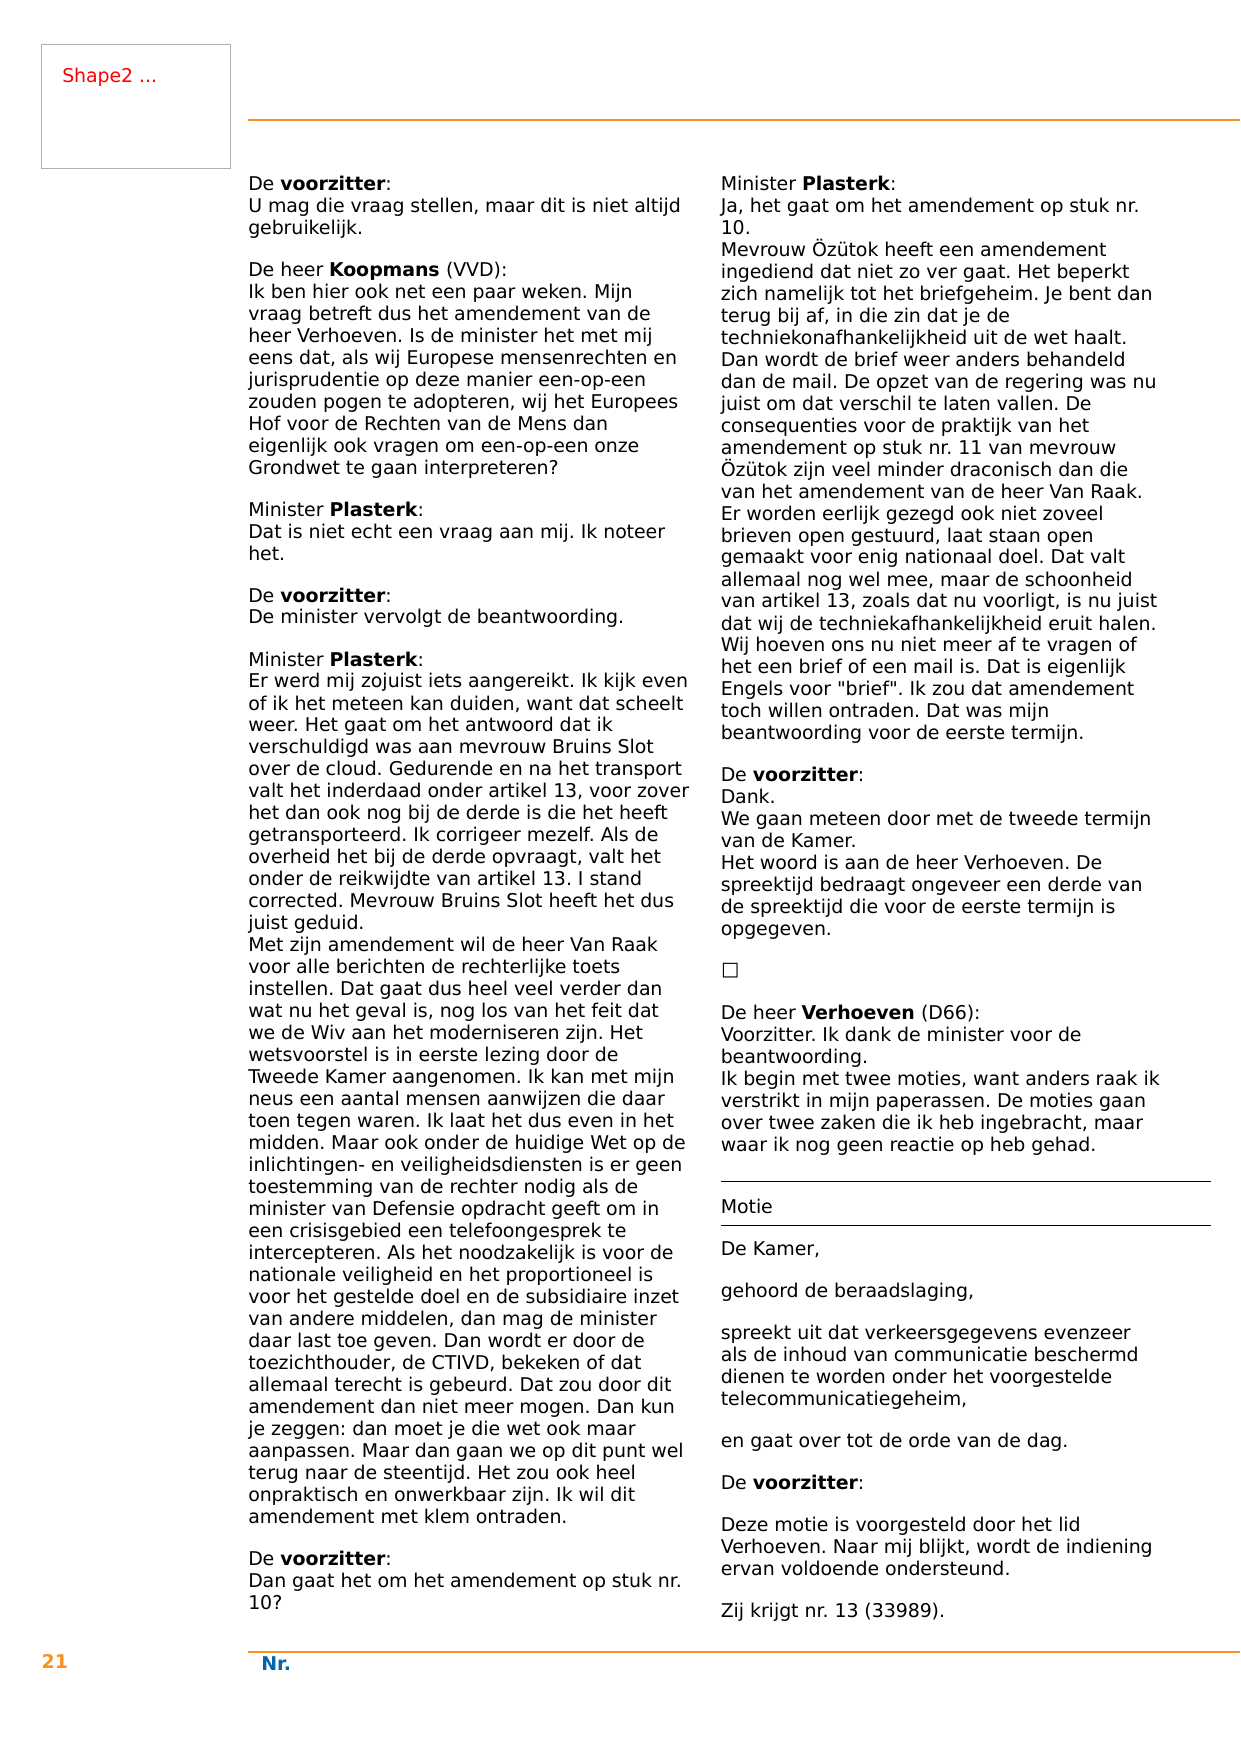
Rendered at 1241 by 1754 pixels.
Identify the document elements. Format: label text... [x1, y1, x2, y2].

text Minister Plasterk: [248, 498, 691, 521]
text De voorzitter: [721, 1472, 1163, 1494]
text Met zijn amendement wil de heer Van Raak voor alle berichten de rechterlijke toets instellen. Dat gaat dus heel veel verder dan wat nu het geval is, nog los van het feit dat we de Wiv aan het moderniseren zijn. Het wetsvoorstel is in eerste lezing door de Tweede Kamer aangenomen. Ik kan met mijn neus een aantal mensen aanwijzen die daar toen tegen waren. Ik laat het dus even in het midden. Maar ook onder de huidige Wet op de inlichtingen- en veiligheidsdiensten is er geen toestemming van de rechter nodig als de minister van Defensie opdracht geeft om in een crisisgebied een telefoongesprek te intercepteren. Als het noodzakelijk is voor de nationale veiligheid en het proportioneel is voor het gestelde doel en de subsidiaire inzet van andere middelen, dan mag de minister daar last toe geven. Dan wordt er door de toezichthouder, de CTIVD, bekeken of dat allemaal terecht is gebeurd. Dat zou door dit amendement dan niet meer mogen. Dan kun je zeggen: dan moet je die wet ook maar aanpassen. Maar dan gaan we op dit punt wel terug naar de steentijd. Het zou ook heel onpraktisch en onwerkbaar zijn. Ik wil dit amendement met klem ontraden. [248, 934, 691, 1528]
text Mevrouw Özütok heeft een amendement ingediend dat niet zo ver gaat. Het beperkt zich namelijk tot het briefgeheim. Je bent dan terug bij af, in die zin dat je de techniekonafhankelijkheid uit de wet haalt. Dan wordt de brief weer anders behandeld dan de mail. De opzet van de regering was nu juist om dat verschil te laten vallen. De consequenties voor de praktijk van het amendement op stuk nr. 11 van mevrouw Özütok zijn veel minder draconisch dan die van het amendement van de heer Van Raak. Er worden eerlijk gezegd ook niet zoveel brieven open gestuurd, laat staan open gemaakt voor enig nationaal doel. Dat valt allemaal nog wel mee, maar de schoonheid van artikel 13, zoals dat nu voorligt, is nu juist dat wij de techniekafhankelijkheid eruit halen. Wij hoeven ons nu niet meer af te vragen of het een brief of een mail is. Dat is eigenlijk Engels voor "brief". Ik zou dat amendement toch willen ontraden. Dat was mijn beantwoording voor de eerste termijn. [721, 239, 1163, 744]
text We gaan meteen door met de tweede termijn van de Kamer. [721, 808, 1163, 852]
text U mag die vraag stellen, maar dit is niet altijd gebruikelijk. [248, 195, 691, 239]
text Dat is niet echt een vraag aan mij. Ik noteer het. [248, 521, 691, 564]
text De voorzitter: [248, 1548, 691, 1569]
text Motie [721, 1196, 1163, 1218]
text De minister vervolgt de beantwoording. [248, 606, 691, 628]
text De Kamer, [721, 1238, 1163, 1260]
text Ik ben hier ook net een paar weken. Mijn vraag betreft dus het amendement van de heer Verhoeven. Is de minister het met mij eens dat, als wij Europese mensenrechten en jurisprudentie op deze manier een-op-een zouden pogen te adopteren, wij het Europees Hof voor de Rechten van de Mens dan eigenlijk ook vragen om een-op-een onze Grondwet te gaan interpreteren? [248, 281, 691, 478]
text ⬜ [721, 960, 1163, 982]
text Voorzitter. Ik dank de minister voor de beantwoording. [721, 1024, 1163, 1068]
text Zij krijgt nr. 13 (33989). [721, 1599, 1163, 1622]
text Ik begin met twee moties, want anders raak ik verstrikt in mijn paperassen. De moties gaan over twee zaken die ik heb ingebracht, maar waar ik nog geen reactie op heb gehad. [721, 1068, 1163, 1156]
text De voorzitter: [248, 173, 691, 195]
text Ja, het gaat om het amendement op stuk nr. 10. [721, 195, 1163, 239]
text gehoord de beraadslaging, [721, 1280, 1163, 1302]
text spreekt uit dat verkeersgegevens evenzeer als de inhoud van communicatie beschermd dienen te worden onder het voorgestelde telecommunicatiegeheim, [721, 1322, 1163, 1410]
text Er werd mij zojuist iets aangereikt. Ik kijk even of ik het meteen kan duiden, want dat scheelt weer. Het gaat om het antwoord dat ik verschuldigd was aan mevrouw Bruins Slot over de cloud. Gedurende en na het transport valt het inderdaad onder artikel 13, voor zover het dan ook nog bij de derde is die het heeft getransporteerd. Ik corrigeer mezelf. Als de overheid het bij de derde opvraagt, valt het onder de reikwijdte van artikel 13. I stand corrected. Mevrouw Bruins Slot heeft het dus juist geduid. [248, 670, 691, 934]
text De voorzitter: [248, 584, 691, 606]
text De heer Verhoeven (D66): [721, 1002, 1163, 1024]
text Dan gaat het om het amendement op stuk nr. 10? [248, 1569, 691, 1613]
text Dank. [721, 786, 1163, 808]
text Minister Plasterk: [248, 648, 691, 670]
text Deze motie is voorgesteld door het lid Verhoeven. Naar mij blijkt, wordt de indiening ervan voldoende ondersteund. [721, 1514, 1163, 1579]
text De heer Koopmans (VVD): [248, 259, 691, 281]
text en gaat over tot de orde van de dag. [721, 1430, 1163, 1452]
text Het woord is aan de heer Verhoeven. De spreektijd bedraagt ongeveer een derde van de spreektijd die voor de eerste termijn is opgegeven. [721, 852, 1163, 940]
text Minister Plasterk: [721, 173, 1163, 195]
text De voorzitter: [721, 764, 1163, 786]
